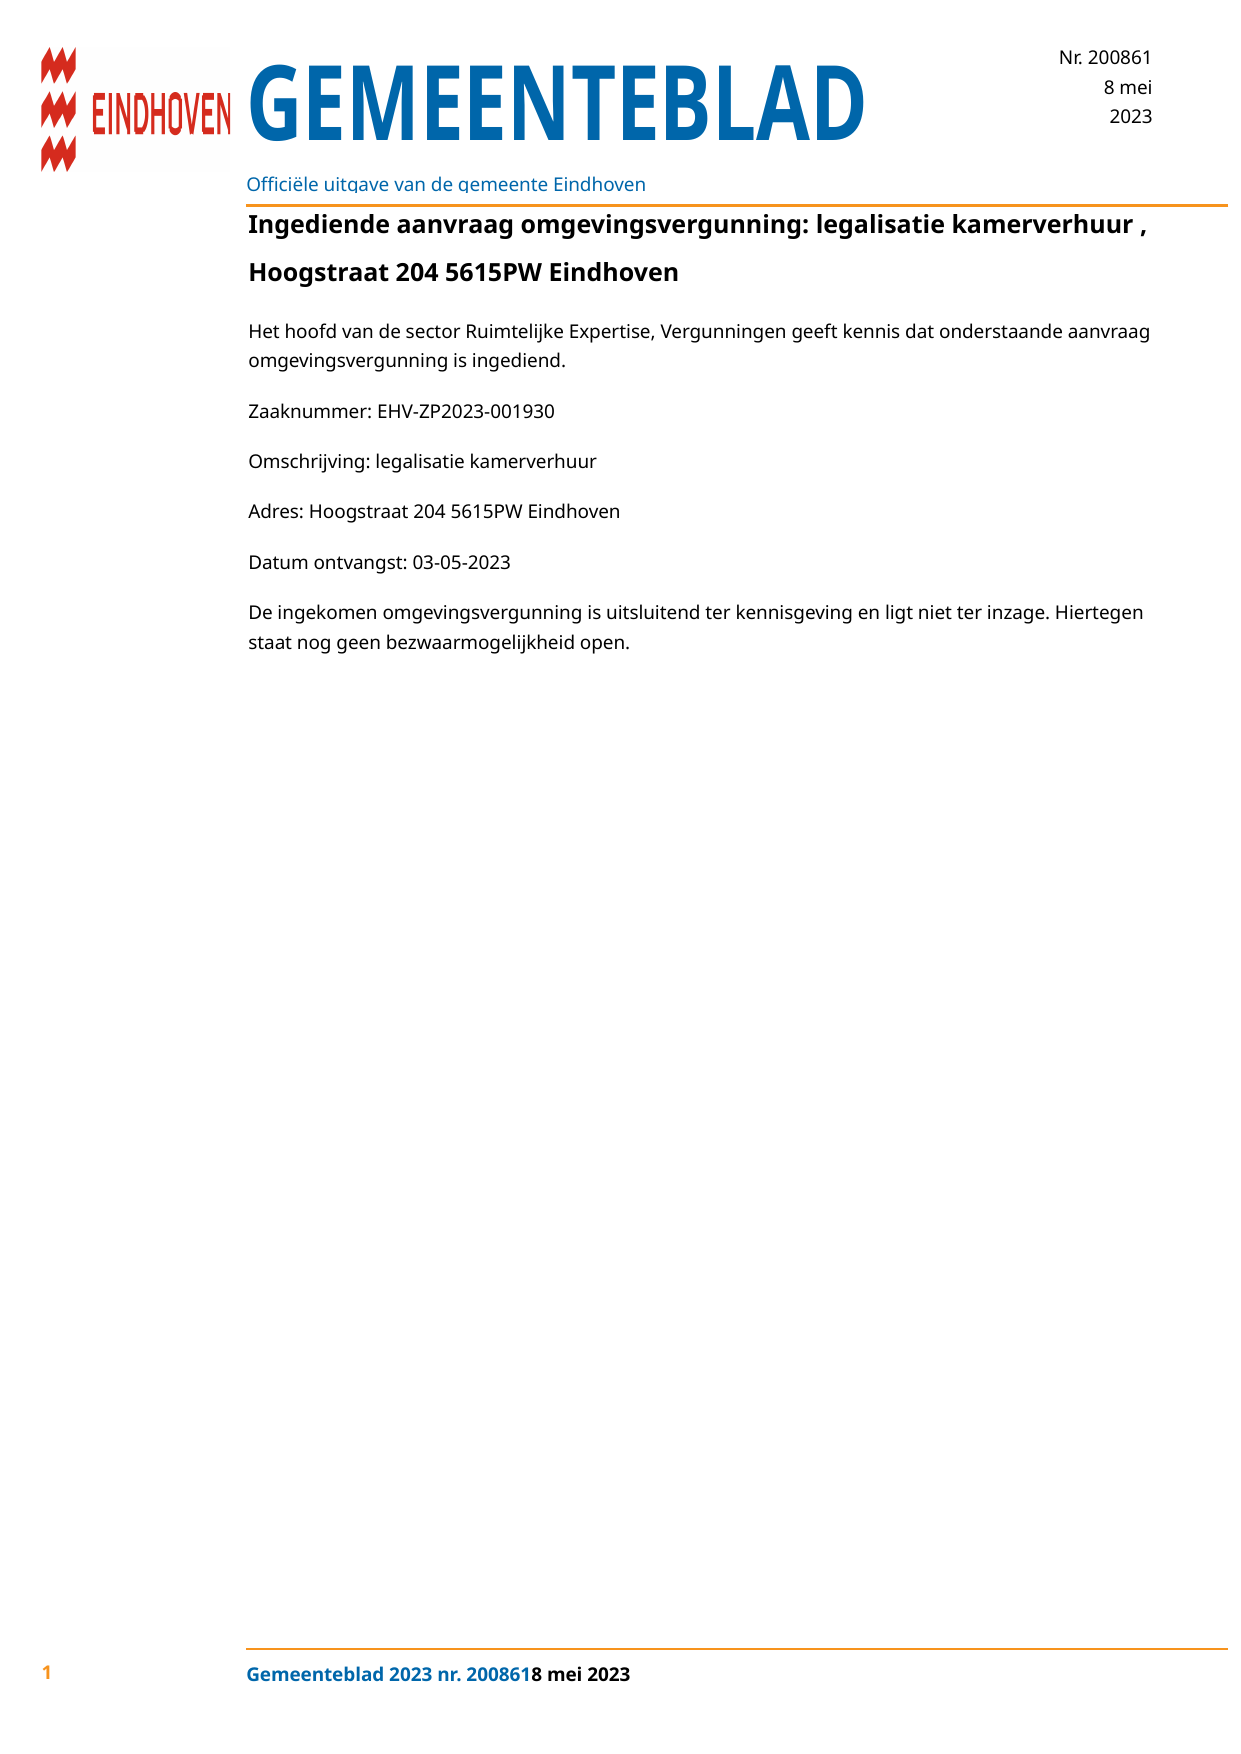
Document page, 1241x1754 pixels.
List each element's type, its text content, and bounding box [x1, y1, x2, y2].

picture [41, 47, 231, 172]
text Ingediende aanvraag omgevingsvergunning: legalisatie kamerverhuur , Hoogstraat 204 5615PW Eindhoven [248, 207, 1152, 288]
text Omschrijving: legalisatie kamerverhuur [248, 448, 1152, 474]
text Datum ontvangst: 03-05-2023 [248, 549, 1152, 575]
text De ingekomen omgevingsvergunning is uitsluitend ter kennisgeving en ligt niet ter inzage. Hiertegen staat nog geen bezwaarmogelijkheid open. [248, 599, 1152, 655]
text Adres: Hoogstraat 204 5615PW Eindhoven [248, 499, 1152, 524]
text Het hoofd van de sector Ruimtelijke Expertise, Vergunningen geeft kennis dat onderstaande aanvraag omgevingsvergunning is ingediend. [248, 318, 1152, 373]
text Zaaknummer: EHV-ZP2023-001930 [248, 398, 1152, 424]
